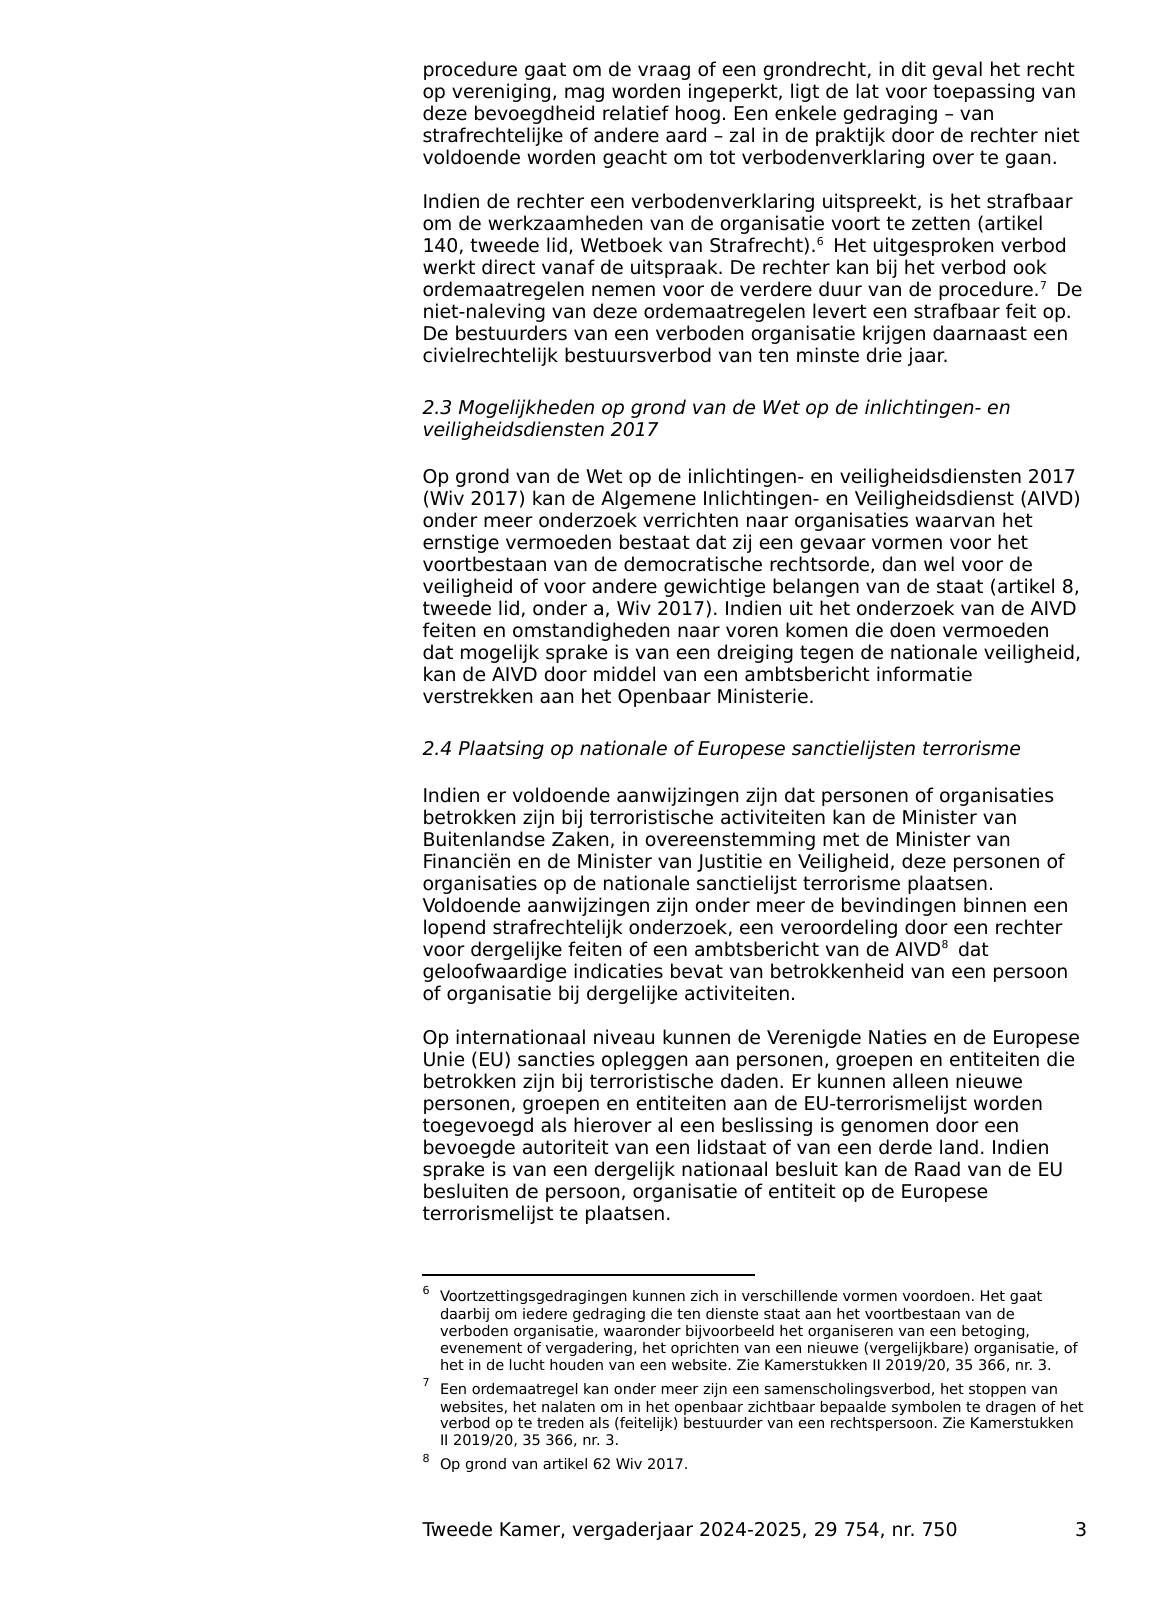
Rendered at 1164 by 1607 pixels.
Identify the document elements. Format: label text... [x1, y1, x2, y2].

text Op internationaal niveau kunnen de Verenigde Naties en de Europese Unie (EU) sancties opleggen aan personen, groepen en entiteiten die betrokken zijn bij terroristische daden. Er kunnen alleen nieuwe personen, groepen en entiteiten aan de EU-terrorismelijst worden toegevoegd als hierover al een beslissing is genomen door een bevoegde autoriteit van een lidstaat of van een derde land. Indien sprake is van een dergelijk nationaal besluit kan de Raad van de EU besluiten de persoon, organisatie of entiteit op de Europese terrorismelijst te plaatsen. [422, 1027, 1087, 1224]
text Op grond van artikel 62 Wiv 2017. [422, 1452, 1087, 1474]
text Een ordemaatregel kan onder meer zijn een samenscholingsverbod, het stoppen van websites, het nalaten om in het openbaar zichtbaar bepaalde symbolen te dragen of het verbod op te treden als (feitelijk) bestuurder van een rechtspersoon. Zie Kamerstukken II 2019/20, 35 366, nr. 3. [422, 1377, 1087, 1449]
text Indien er voldoende aanwijzingen zijn dat personen of organisaties betrokken zijn bij terroristische activiteiten kan de Minister van Buitenlandse Zaken, in overeenstemming met de Minister van Financiën en de Minister van Justitie en Veiligheid, deze personen of organisaties op de nationale sanctielijst terrorisme plaatsen. Voldoende aanwijzingen zijn onder meer de bevindingen binnen een lopend strafrechtelijk onderzoek, een veroordeling door een rechter voor dergelijke feiten of een ambtsbericht van de AIVD dat geloofwaardige indicaties bevat van betrokkenheid van een persoon of organisatie bij dergelijke activiteiten. [422, 785, 1087, 1004]
subtitle 2.3 Mogelijkheden op grond van de Wet op de inlichtingen- en veiligheidsdiensten 2017 [422, 397, 1087, 441]
text Indien de rechter een verbodenverklaring uitspreekt, is het strafbaar om de werkzaamheden van de organisatie voort te zetten (artikel 140, tweede lid, Wetboek van Strafrecht). Het uitgesproken verbod werkt direct vanaf de uitspraak. De rechter kan bij het verbod ook ordemaatregelen nemen voor de verdere duur van de procedure. De niet-naleving van deze ordemaatregelen levert een strafbaar feit op. De bestuurders van een verboden organisatie krijgen daarnaast een civielrechtelijk bestuursverbod van ten minste drie jaar. [422, 191, 1087, 367]
subtitle 2.4 Plaatsing op nationale of Europese sanctielijsten terrorisme [422, 738, 1087, 760]
text Voortzettingsgedragingen kunnen zich in verschillende vormen voordoen. Het gaat daarbij om iedere gedraging die ten dienste staat aan het voortbestaan van de verboden organisatie, waaronder bijvoorbeeld het organiseren van een betoging, evenement of vergadering, het oprichten van een nieuwe (vergelijkbare) organisatie, of het in de lucht houden van een website. Zie Kamerstukken II 2019/20, 35 366, nr. 3. [422, 1284, 1087, 1374]
text Op grond van de Wet op de inlichtingen- en veiligheidsdiensten 2017 (Wiv 2017) kan de Algemene Inlichtingen- en Veiligheidsdienst (AIVD) onder meer onderzoek verrichten naar organisaties waarvan het ernstige vermoeden bestaat dat zij een gevaar vormen voor het voortbestaan van de democratische rechtsorde, dan wel voor de veiligheid of voor andere gewichtige belangen van de staat (artikel 8, tweede lid, onder a, Wiv 2017). Indien uit het onderzoek van de AIVD feiten en omstandigheden naar voren komen die doen vermoeden dat mogelijk sprake is van een dreiging tegen de nationale veiligheid, kan de AIVD door middel van een ambtsbericht informatie verstrekken aan het Openbaar Ministerie. [422, 466, 1087, 708]
text procedure gaat om de vraag of een grondrecht, in dit geval het recht op vereniging, mag worden ingeperkt, ligt de lat voor toepassing van deze bevoegdheid relatief hoog. Een enkele gedraging – van strafrechtelijke of andere aard – zal in de praktijk door de rechter niet voldoende worden geacht om tot verbodenverklaring over te gaan. [422, 59, 1087, 169]
